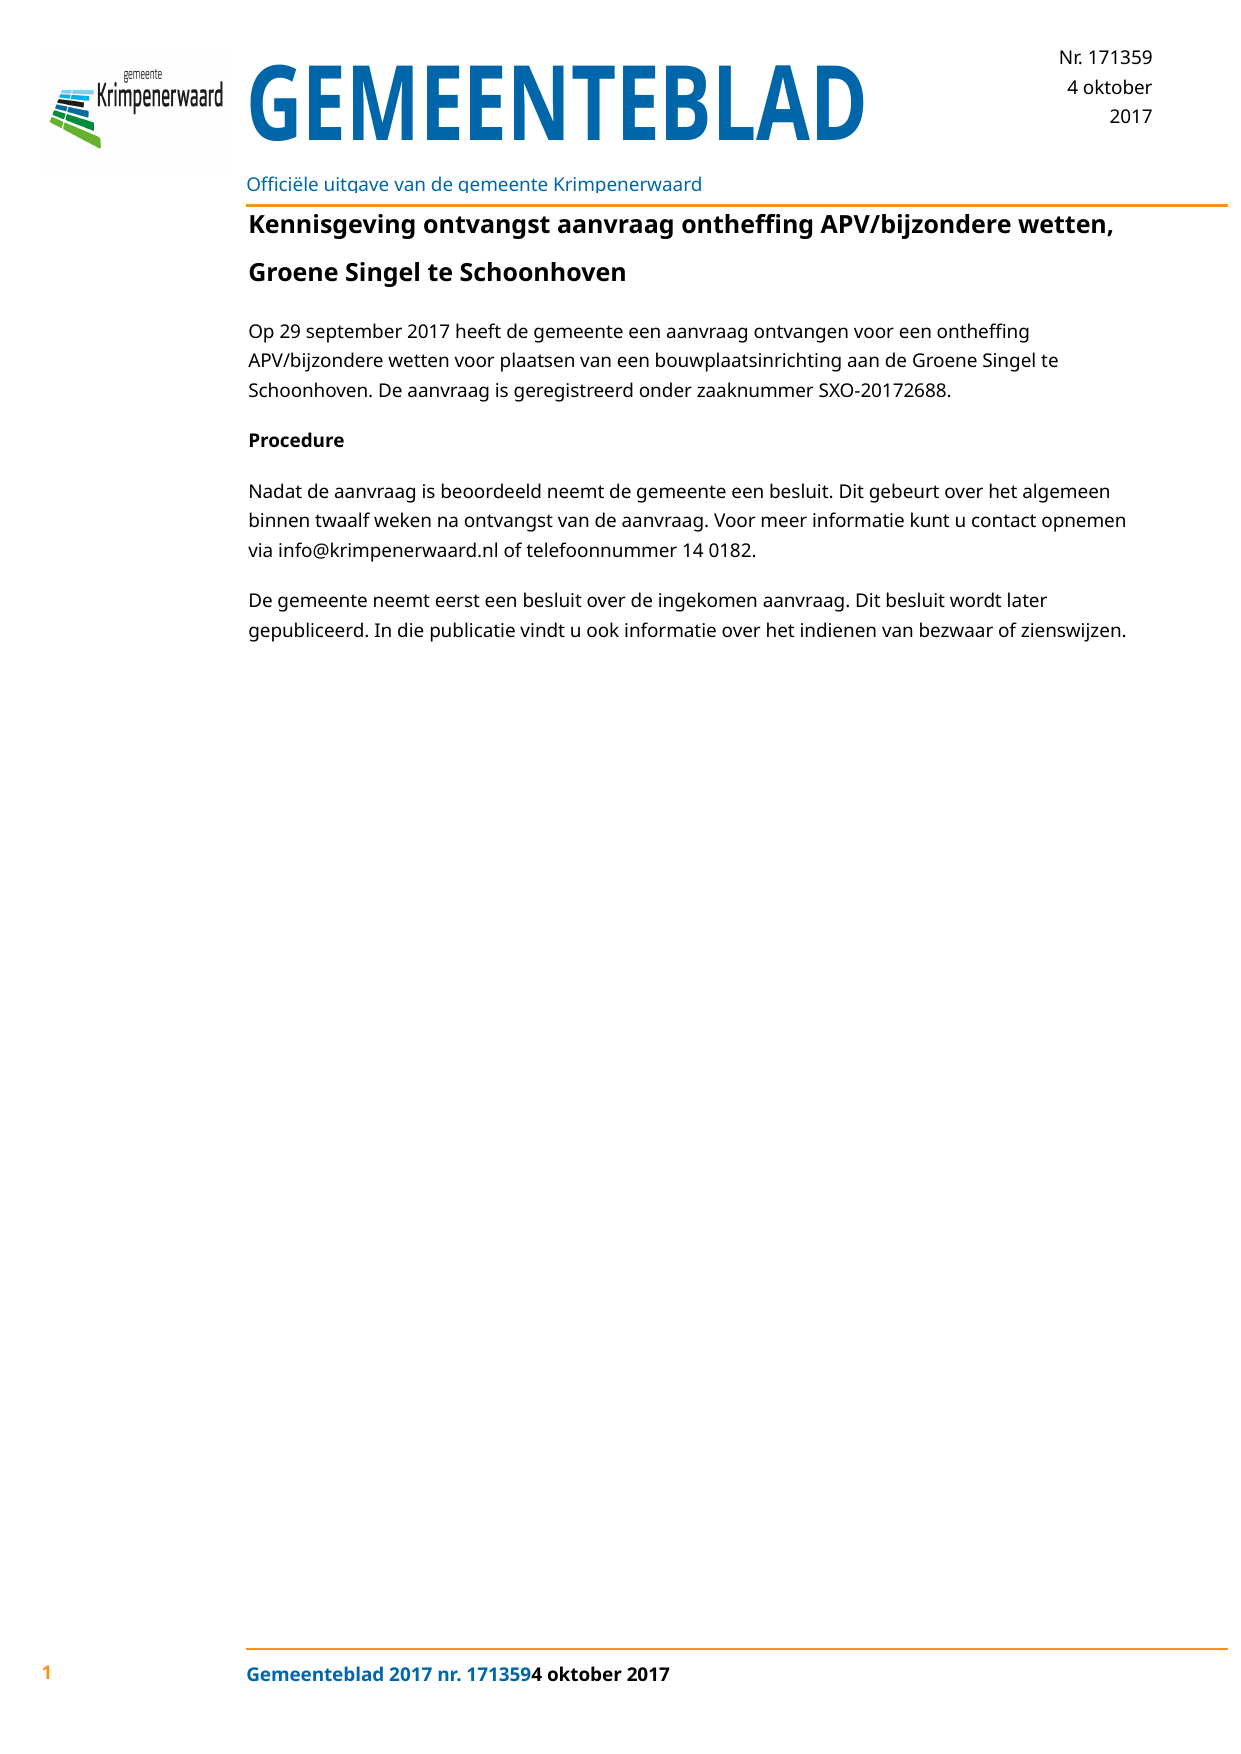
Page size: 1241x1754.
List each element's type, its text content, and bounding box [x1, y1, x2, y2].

text Procedure [248, 427, 1152, 453]
text Op 29 september 2017 heeft de gemeente een aanvraag ontvangen voor een ontheffing APV/bijzondere wetten voor plaatsen van een bouwplaatsinrichting aan de Groene Singel te Schoonhoven. De aanvraag is geregistreerd onder zaaknummer SXO-20172688. [248, 318, 1152, 403]
text Nadat de aanvraag is beoordeeld neemt de gemeente een besluit. Dit gebeurt over het algemeen binnen twaalf weken na ontvangst van de aanvraag. Voor meer informatie kunt u contact opnemen via info@krimpenerwaard.nl of telefoonnummer 14 0182. [248, 478, 1152, 563]
text De gemeente neemt eerst een besluit over de ingekomen aanvraag. Dit besluit wordt later gepubliceerd. In die publicatie vindt u ook informatie over het indienen van bezwaar of zienswijzen. [248, 587, 1152, 643]
text Kennisgeving ontvangst aanvraag ontheffing APV/bijzondere wetten, Groene Singel te Schoonhoven [248, 207, 1152, 288]
picture [41, 47, 231, 172]
